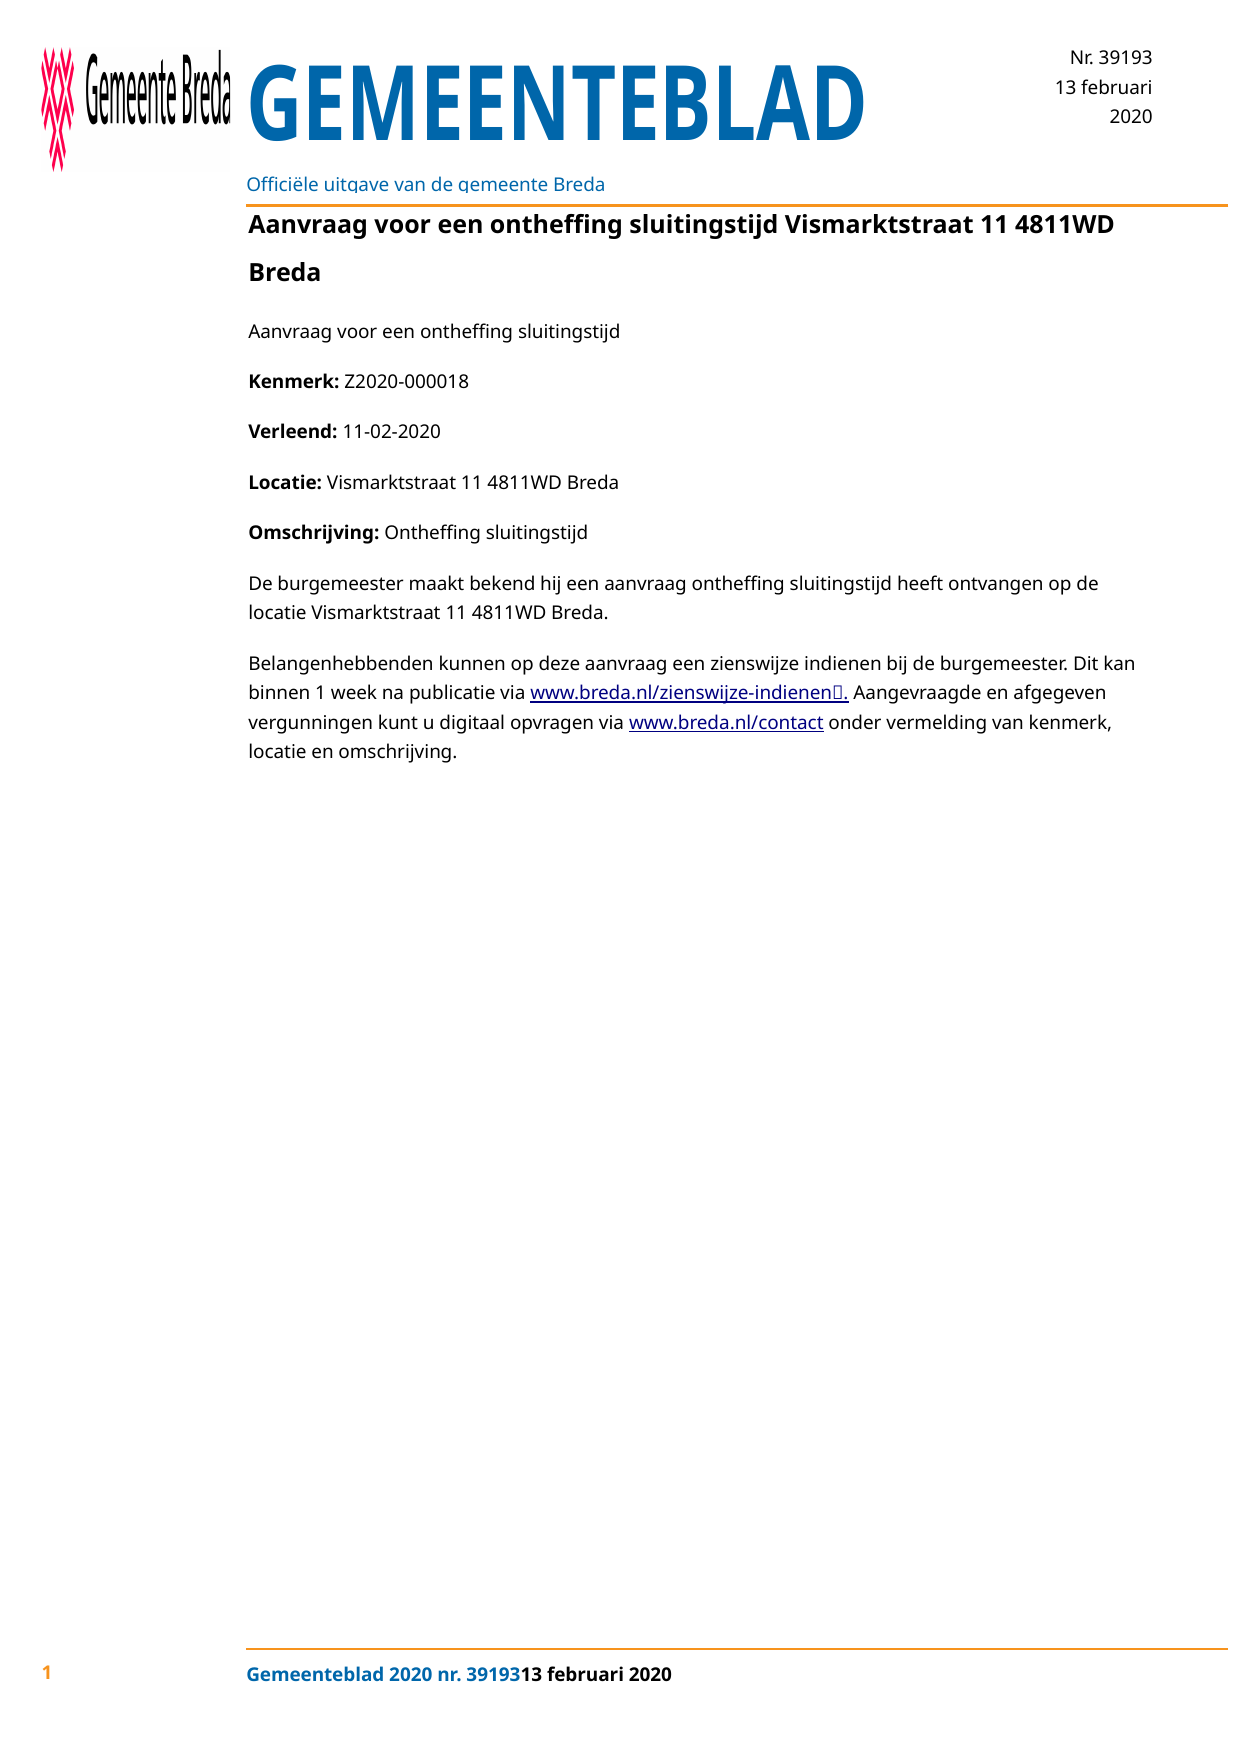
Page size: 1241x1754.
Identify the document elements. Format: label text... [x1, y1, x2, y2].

text Verleend: 11-02-2020 [248, 419, 1152, 444]
text De burgemeester maakt bekend hij een aanvraag ontheffing sluitingstijd heeft ontvangen op de locatie Vismarktstraat 11 4811WD Breda. [248, 570, 1152, 625]
text Belangenhebbenden kunnen op deze aanvraag een zienswijze indienen bij de burgemeester. Dit kan binnen 1 week na publicatie via www.breda.nl/zienswijze-indienen. Aangevraagde en afgegeven vergunningen kunt u digitaal opvragen via www.breda.nl/contact onder vermelding van kenmerk, locatie en omschrijving. [248, 650, 1152, 764]
text Locatie: Vismarktstraat 11 4811WD Breda [248, 469, 1152, 495]
picture [41, 47, 231, 172]
text Aanvraag voor een ontheffing sluitingstijd Vismarktstraat 11 4811WD Breda [248, 207, 1152, 288]
text Omschrijving: Ontheffing sluitingstijd [248, 519, 1152, 545]
text Kenmerk: Z2020-000018 [248, 368, 1152, 394]
text Aanvraag voor een ontheffing sluitingstijd [248, 318, 1152, 344]
